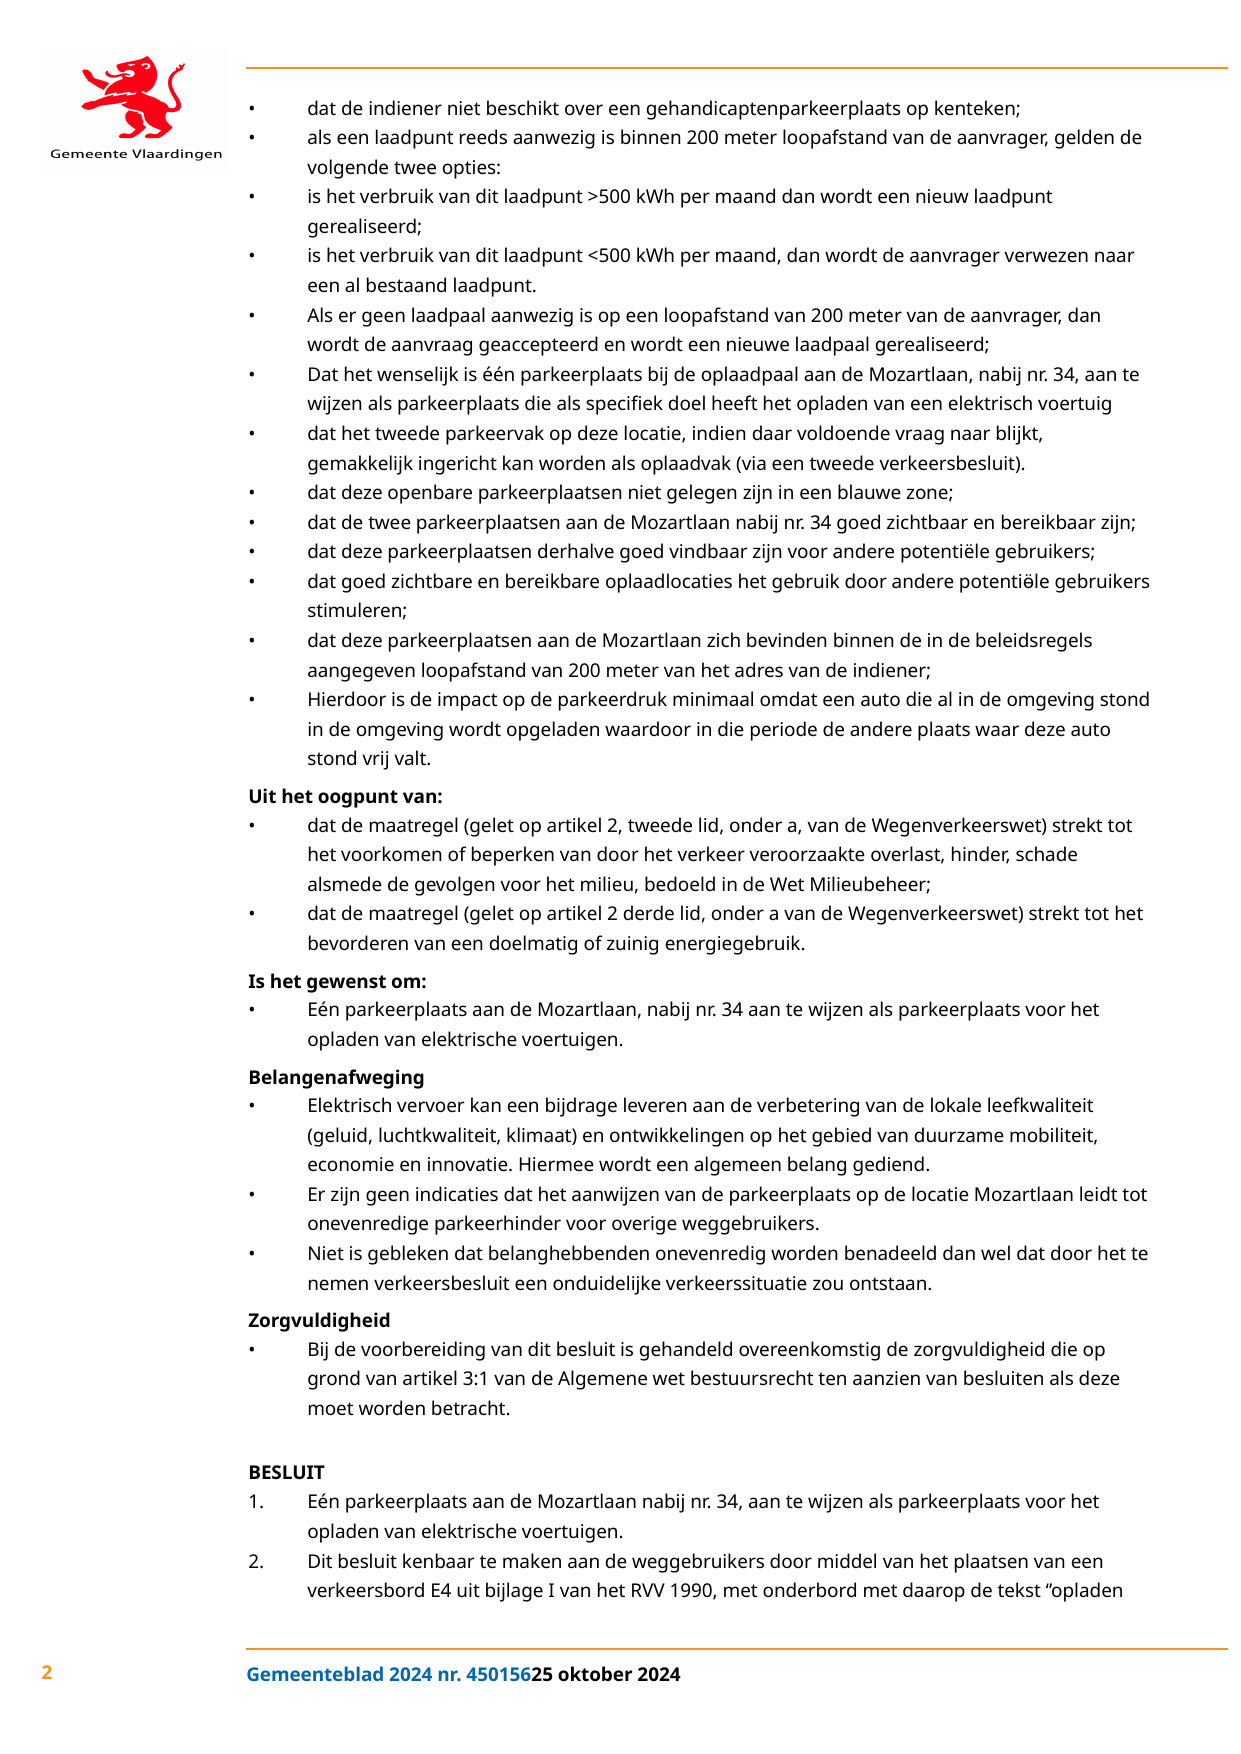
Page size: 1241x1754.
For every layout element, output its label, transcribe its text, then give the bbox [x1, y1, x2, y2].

list Dat het wenselijk is één parkeerplaats bij de oplaadpaal aan de Mozartlaan, nabij nr. 34, aan te wijzen als parkeerplaats die als specifiek doel heeft het opladen van een elektrisch voertuig [248, 361, 1152, 416]
text BESLUIT [248, 1459, 1152, 1485]
list dat de indiener niet beschikt over een gehandicaptenparkeerplaats op kenteken; [248, 95, 1152, 121]
picture [41, 47, 231, 172]
list dat deze parkeerplaatsen aan de Mozartlaan zich bevinden binnen de in de beleidsregels aangegeven loopafstand van 200 meter van het adres van de indiener; [248, 627, 1152, 683]
list dat goed zichtbare en bereikbare oplaadlocaties het gebruik door andere potentiӫle gebruikers stimuleren; [248, 568, 1152, 623]
text Belangenafweging [248, 1064, 1152, 1090]
list dat deze openbare parkeerplaatsen niet gelegen zijn in een blauwe zone; [248, 479, 1152, 505]
list Als er geen laadpaal aanwezig is op een loopafstand van 200 meter van de aanvrager, dan wordt de aanvraag geaccepteerd en wordt een nieuwe laadpaal gerealiseerd; [248, 302, 1152, 357]
list Hierdoor is de impact op de parkeerdruk minimaal omdat een auto die al in de omgeving stond in de omgeving wordt opgeladen waardoor in die periode de andere plaats waar deze auto stond vrij valt. [248, 686, 1152, 771]
list Niet is gebleken dat belanghebbenden onevenredig worden benadeeld dan wel dat door het te nemen verkeersbesluit een onduidelijke verkeerssituatie zou ontstaan. [248, 1240, 1152, 1296]
list Er zijn geen indicaties dat het aanwijzen van de parkeerplaats op de locatie Mozartlaan leidt tot onevenredige parkeerhinder voor overige weggebruikers. [248, 1181, 1152, 1236]
list dat de maatregel (gelet op artikel 2 derde lid, onder a van de Wegenverkeerswet) strekt tot het bevorderen van een doelmatig of zuinig energiegebruik. [248, 901, 1152, 956]
list dat het tweede parkeervak op deze locatie, indien daar voldoende vraag naar blijkt, gemakkelijk ingericht kan worden als oplaadvak (via een tweede verkeersbesluit). [248, 420, 1152, 476]
list Bij de voorbereiding van dit besluit is gehandeld overeenkomstig de zorgvuldigheid die op grond van artikel 3:1 van de Algemene wet bestuursrecht ten aanzien van besluiten als deze moet worden betracht. [248, 1336, 1152, 1421]
list is het verbruik van dit laadpunt >500 kWh per maand dan wordt een nieuw laadpunt gerealiseerd; [248, 183, 1152, 239]
list Elektrisch vervoer kan een bijdrage leveren aan de verbetering van de lokale leefkwaliteit (geluid, luchtkwaliteit, klimaat) en ontwikkelingen op het gebied van duurzame mobiliteit, economie en innovatie. Hiermee wordt een algemeen belang gediend. [248, 1092, 1152, 1177]
text Zorgvuldigheid [248, 1308, 1152, 1333]
list is het verbruik van dit laadpunt <500 kWh per maand, dan wordt de aanvrager verwezen naar een al bestaand laadpunt. [248, 243, 1152, 298]
list dat de maatregel (gelet op artikel 2, tweede lid, onder a, van de Wegenverkeerswet) strekt tot het voorkomen of beperken van door het verkeer veroorzaakte overlast, hinder, schade alsmede de gevolgen voor het milieu, bedoeld in de Wet Milieubeheer; [248, 812, 1152, 897]
text Uit het oogpunt van: [248, 783, 1152, 809]
list dat deze parkeerplaatsen derhalve goed vindbaar zijn voor andere potentiële gebruikers; [248, 538, 1152, 564]
list Dit besluit kenbaar te maken aan de weggebruikers door middel van het plaatsen van een verkeersbord E4 uit bijlage I van het RVV 1990, met onderbord met daarop de tekst ‘’opladen [248, 1548, 1152, 1603]
list dat de twee parkeerplaatsen aan de Mozartlaan nabij nr. 34 goed zichtbaar en bereikbaar zijn; [248, 509, 1152, 535]
text Is het gewenst om: [248, 968, 1152, 994]
list Eén parkeerplaats aan de Mozartlaan, nabij nr. 34 aan te wijzen als parkeerplaats voor het opladen van elektrische voertuigen. [248, 996, 1152, 1052]
list Eén parkeerplaats aan de Mozartlaan nabij nr. 34, aan te wijzen als parkeerplaats voor het opladen van elektrische voertuigen. [248, 1489, 1152, 1544]
list als een laadpunt reeds aanwezig is binnen 200 meter loopafstand van de aanvrager, gelden de volgende twee opties: [248, 124, 1152, 180]
